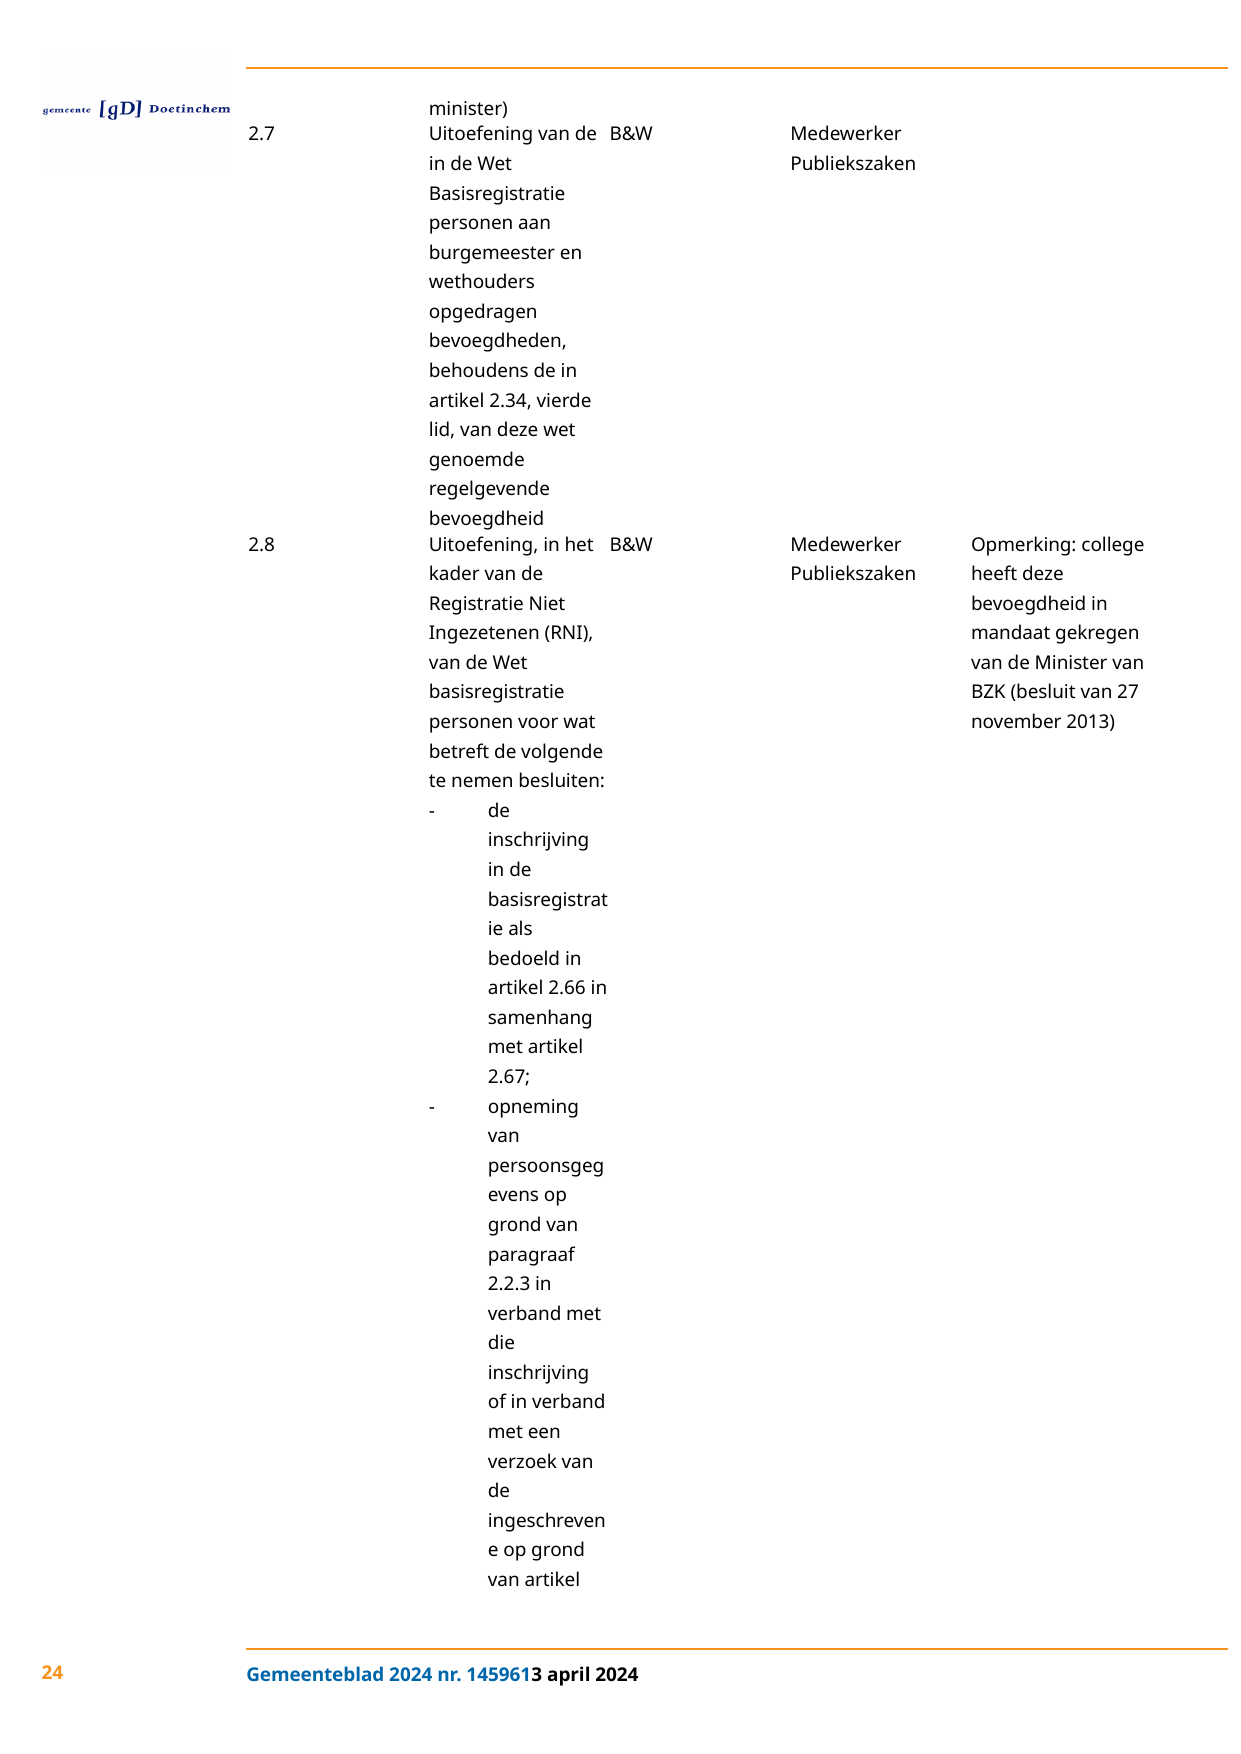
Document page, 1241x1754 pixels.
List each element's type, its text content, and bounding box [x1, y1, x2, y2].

table_cell B&W [609, 531, 790, 1592]
table_cell 2.8 [248, 531, 429, 1592]
table_cell Uitoefening van de in de Wet Basisregistratie personen aan burgemeester en wethouders opgedragen bevoegdheden, behoudens de in artikel 2.34, vierde lid, van deze wet genoemde regelgevende bevoegdheid [429, 121, 609, 531]
table_cell Opmerking: college heeft deze bevoegdheid in mandaat gekregen van de Minister van BZK (besluit van 27 november 2013) [971, 531, 1152, 1592]
table_cell 2.7 [248, 121, 429, 531]
table_cell minister) [429, 95, 609, 121]
picture [41, 47, 231, 172]
table_cell [609, 95, 790, 121]
table_cell Medewerker Publiekszaken [790, 531, 971, 1592]
table_cell [790, 95, 971, 121]
table_cell [971, 95, 1152, 121]
table_cell Medewerker Publiekszaken [790, 121, 971, 531]
table_cell Uitoefening, in het kader van de Registratie Niet Ingezetenen (RNI), van de Wet basisregistratie personen voor wat betreft de volgende te nemen besluiten: de inschrijving in de basisregistratie als bedoeld in artikel 2.66 in samenhang met artikel 2.67; opneming van persoonsgegevens op grond van paragraaf 2.2.3 in verband met die inschrijving of in verband met een verzoek van de ingeschrevene op grond van artikel [429, 531, 609, 1592]
table_cell [971, 121, 1152, 531]
table_cell B&W [609, 121, 790, 531]
table_cell [248, 95, 429, 121]
